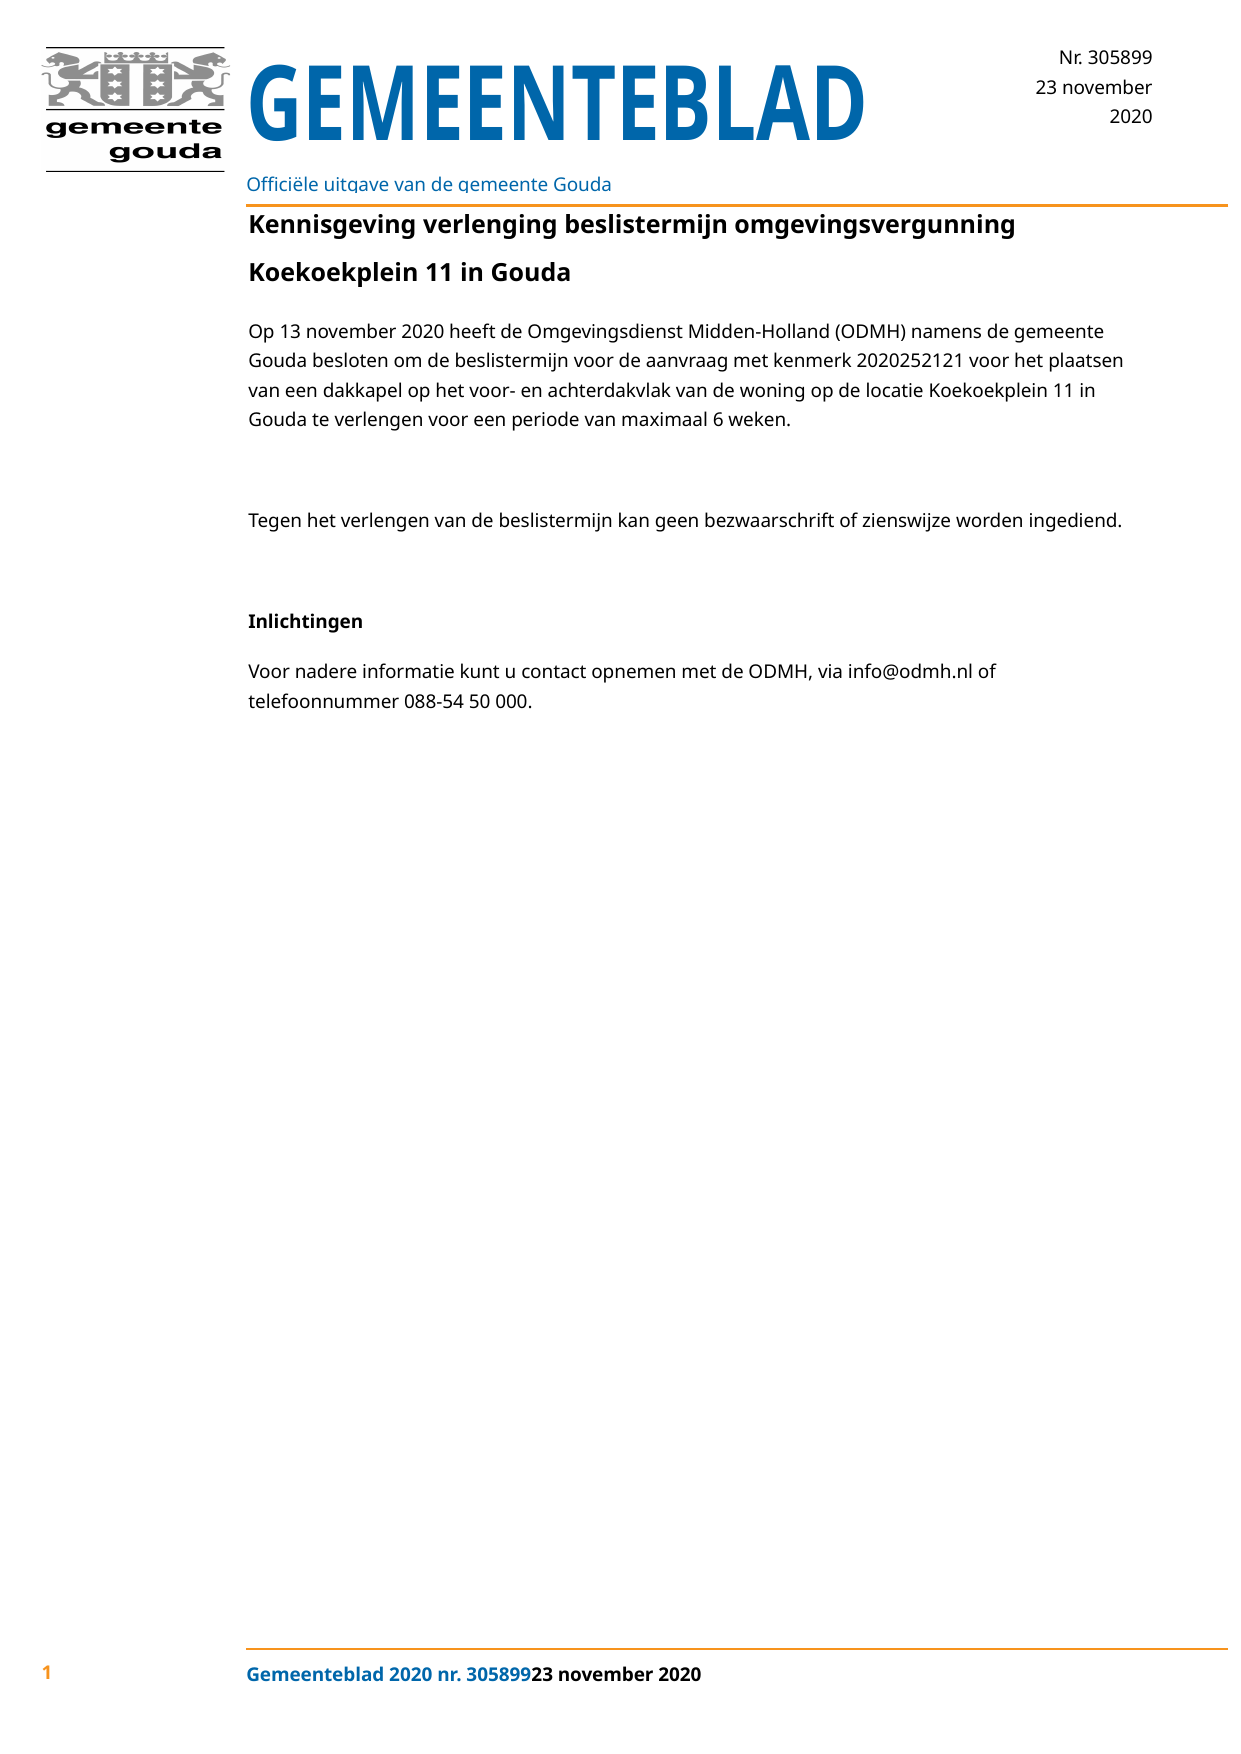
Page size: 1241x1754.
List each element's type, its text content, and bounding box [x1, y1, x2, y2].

text Op 13 november 2020 heeft de Omgevingsdienst Midden-Holland (ODMH) namens de gemeente Gouda besloten om de beslistermijn voor de aanvraag met kenmerk 2020252121 voor het plaatsen van een dakkapel op het voor- en achterdakvlak van de woning op de locatie Koekoekplein 11 in Gouda te verlengen voor een periode van maximaal 6 weken. [248, 318, 1152, 432]
text Kennisgeving verlenging beslistermijn omgevingsvergunning Koekoekplein 11 in Gouda [248, 207, 1152, 288]
text Inlichtingen [248, 608, 1152, 634]
picture [41, 47, 231, 172]
text Voor nadere informatie kunt u contact opnemen met de ODMH, via info@odmh.nl of telefoonnummer 088-54 50 000. [248, 659, 1152, 714]
text Tegen het verlengen van de beslistermijn kan geen bezwaarschrift of zienswijze worden ingediend. [248, 507, 1152, 533]
